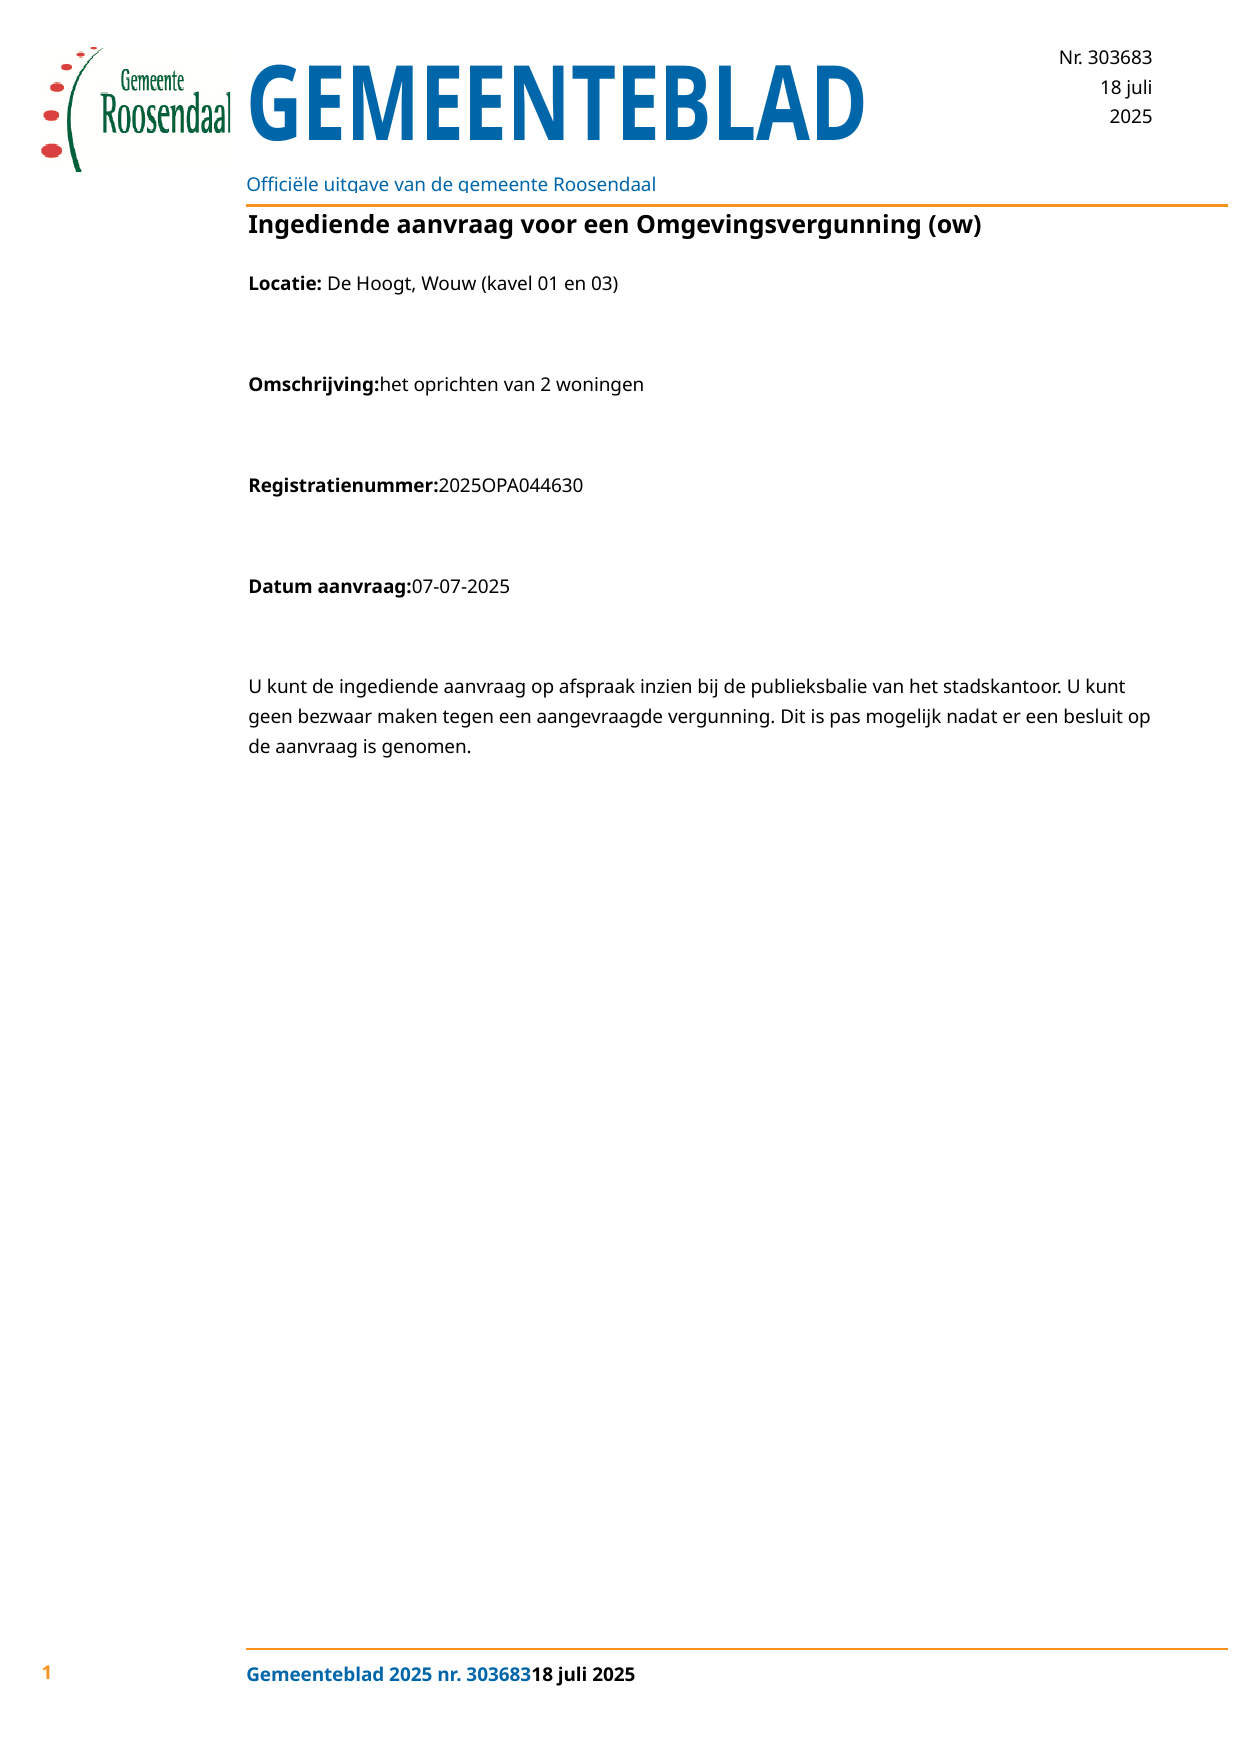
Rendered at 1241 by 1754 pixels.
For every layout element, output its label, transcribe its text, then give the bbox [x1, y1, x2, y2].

text Omschrijving:het oprichten van 2 woningen [248, 371, 1152, 397]
picture [41, 47, 231, 172]
text Datum aanvraag:07-07-2025 [248, 573, 1152, 598]
text Registratienummer:2025OPA044630 [248, 472, 1152, 498]
text Ingediende aanvraag voor een Omgevingsvergunning (ow) [248, 207, 1152, 241]
text Locatie: De Hoogt, Wouw (kavel 01 en 03) [248, 270, 1152, 296]
text U kunt de ingediende aanvraag op afspraak inzien bij de publieksbalie van het stadskantoor. U kunt geen bezwaar maken tegen een aangevraagde vergunning. Dit is pas mogelijk nadat er een besluit op de aanvraag is genomen. [248, 674, 1152, 758]
